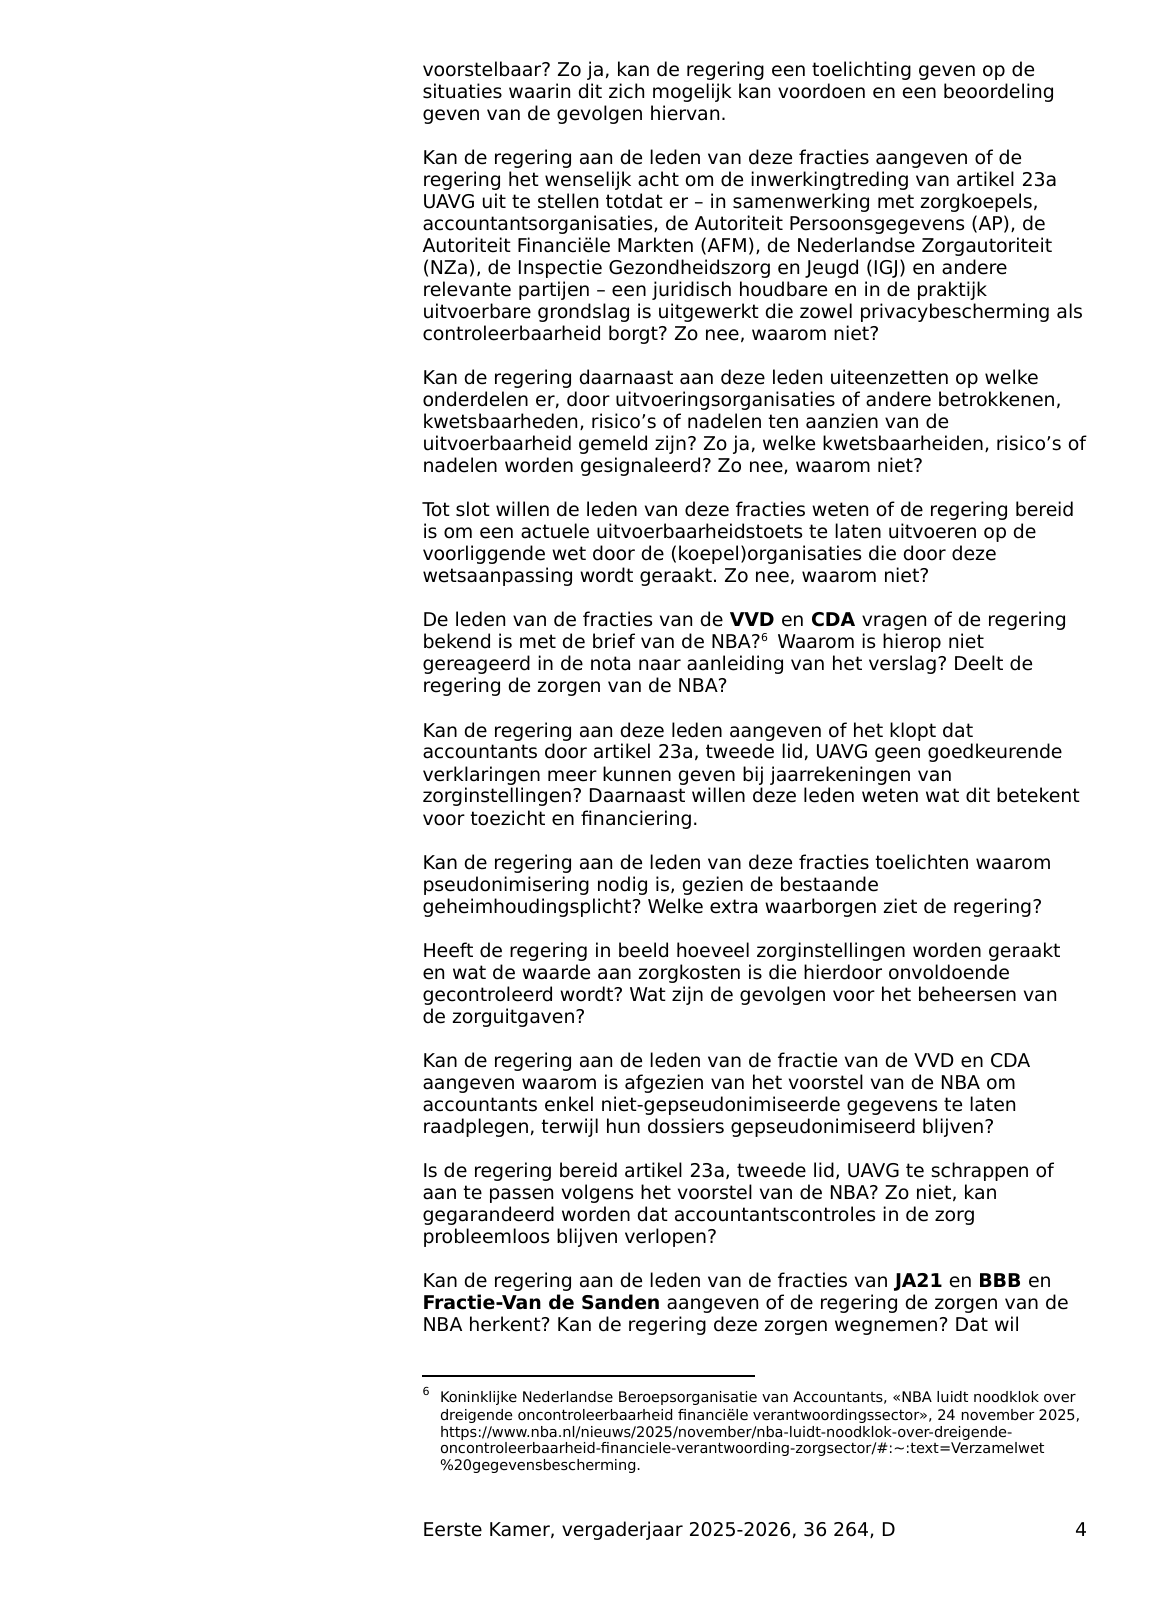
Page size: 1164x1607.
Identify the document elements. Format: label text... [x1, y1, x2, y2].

text Kan de regering aan deze leden aangeven of het klopt dat accountants door artikel 23a, tweede lid, UAVG geen goedkeurende verklaringen meer kunnen geven bij jaarrekeningen van zorginstellingen? Daarnaast willen deze leden weten wat dit betekent voor toezicht en financiering. [422, 719, 1087, 829]
text Tot slot willen de leden van deze fracties weten of de regering bereid is om een actuele uitvoerbaarheidstoets te laten uitvoeren op de voorliggende wet door de (koepel)organisaties die door deze wetsaanpassing wordt geraakt. Zo nee, waarom niet? [422, 499, 1087, 587]
text Kan de regering aan de leden van de fracties van JA21 en BBB en Fractie-Van de Sanden aangeven of de regering de zorgen van de NBA herkent? Kan de regering deze zorgen wegnemen? Dat wil [422, 1270, 1087, 1336]
text Kan de regering aan de leden van de fractie van de VVD en CDA aangeven waarom is afgezien van het voorstel van de NBA om accountants enkel niet-gepseudonimiseerde gegevens te laten raadplegen, terwijl hun dossiers gepseudonimiseerd blijven? [422, 1050, 1087, 1138]
text Heeft de regering in beeld hoeveel zorginstellingen worden geraakt en wat de waarde aan zorgkosten is die hierdoor onvoldoende gecontroleerd wordt? Wat zijn de gevolgen voor het beheersen van de zorguitgaven? [422, 940, 1087, 1028]
text Koninklijke Nederlandse Beroepsorganisatie van Accountants, «NBA luidt noodklok over dreigende oncontroleerbaarheid financiële verantwoordingssector», 24 november 2025, https://www.nba.nl/nieuws/2025/november/nba-luidt-noodklok-over-dreigende-oncontroleerbaarheid-financiele-verantwoording-zorgsector/#:~:text=Verzamelwet%20gegevensbescherming. [422, 1385, 1087, 1474]
text De leden van de fracties van de VVD en CDA vragen of de regering bekend is met de brief van de NBA? Waarom is hierop niet gereageerd in de nota naar aanleiding van het verslag? Deelt de regering de zorgen van de NBA? [422, 609, 1087, 697]
text voorstelbaar? Zo ja, kan de regering een toelichting geven op de situaties waarin dit zich mogelijk kan voordoen en een beoordeling geven van de gevolgen hiervan. [422, 59, 1087, 125]
text Kan de regering daarnaast aan deze leden uiteenzetten op welke onderdelen er, door uitvoeringsorganisaties of andere betrokkenen, kwetsbaarheden, risico’s of nadelen ten aanzien van de uitvoerbaarheid gemeld zijn? Zo ja, welke kwetsbaarheiden, risico’s of nadelen worden gesignaleerd? Zo nee, waarom niet? [422, 367, 1087, 477]
text Kan de regering aan de leden van deze fracties toelichten waarom pseudonimisering nodig is, gezien de bestaande geheimhoudingsplicht? Welke extra waarborgen ziet de regering? [422, 852, 1087, 917]
text Kan de regering aan de leden van deze fracties aangeven of de regering het wenselijk acht om de inwerkingtreding van artikel 23a UAVG uit te stellen totdat er – in samenwerking met zorgkoepels, accountantsorganisaties, de Autoriteit Persoonsgegevens (AP), de Autoriteit Financiële Markten (AFM), de Nederlandse Zorgautoriteit (NZa), de Inspectie Gezondheidszorg en Jeugd (IGJ) en andere relevante partijen – een juridisch houdbare en in de praktijk uitvoerbare grondslag is uitgewerkt die zowel privacybescherming als controleerbaarheid borgt? Zo nee, waarom niet? [422, 147, 1087, 345]
text Is de regering bereid artikel 23a, tweede lid, UAVG te schrappen of aan te passen volgens het voorstel van de NBA? Zo niet, kan gegarandeerd worden dat accountantscontroles in de zorg probleemloos blijven verlopen? [422, 1160, 1087, 1248]
